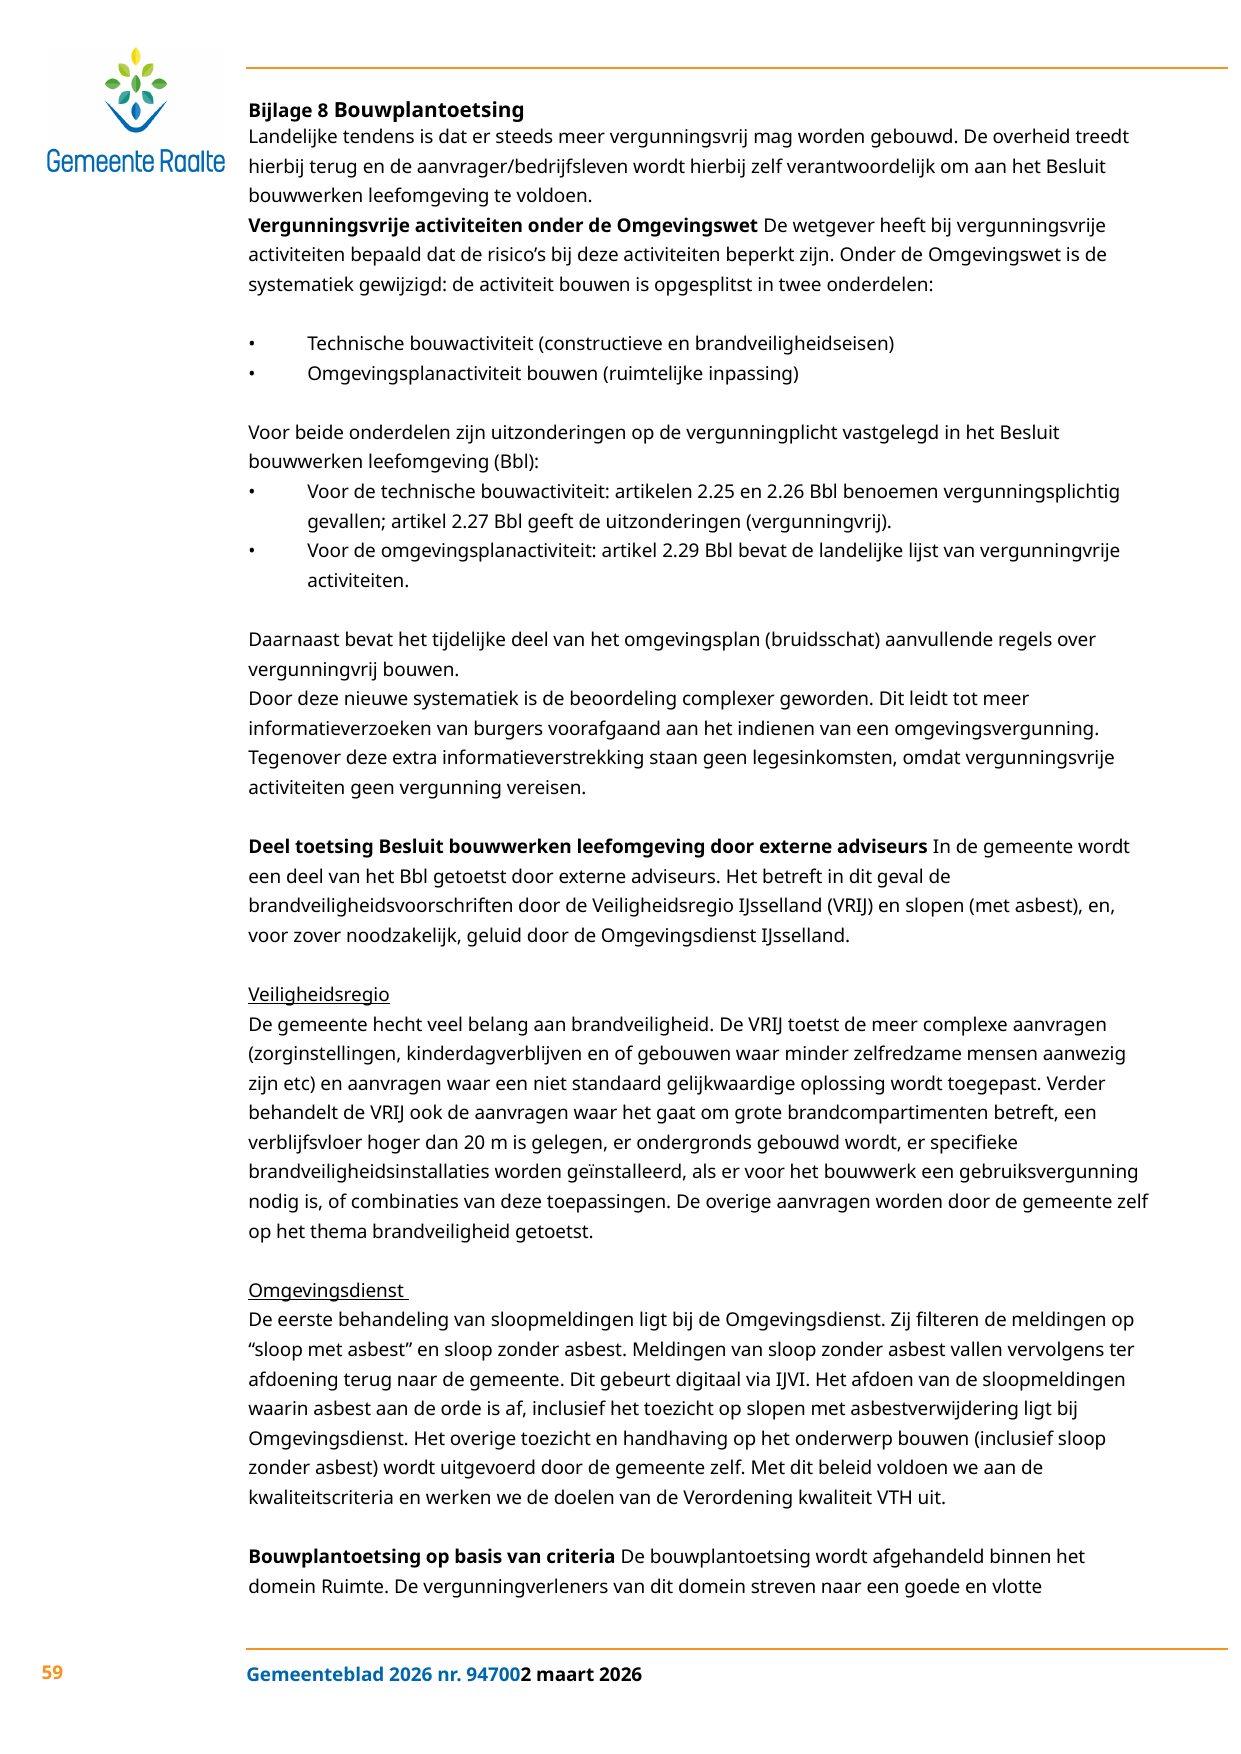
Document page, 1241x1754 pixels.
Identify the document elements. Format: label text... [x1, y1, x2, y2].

text Daarnaast bevat het tijdelijke deel van het omgevingsplan (bruidsschat) aanvullende regels over vergunningvrij bouwen. [248, 626, 1152, 682]
text Veiligheidsregio [248, 981, 1152, 1007]
text Door deze nieuwe systematiek is de beoordeling complexer geworden. Dit leidt tot meer informatieverzoeken van burgers voorafgaand aan het indienen van een omgevingsvergunning. Tegenover deze extra informatieverstrekking staan geen legesinkomsten, omdat vergunningsvrije activiteiten geen vergunning vereisen. [248, 685, 1152, 800]
picture [41, 47, 231, 172]
text Bouwplantoetsing op basis van criteria De bouwplantoetsing wordt afgehandeld binnen het domein Ruimte. De vergunningverleners van dit domein streven naar een goede en vlotte [248, 1543, 1152, 1599]
list Voor de technische bouwactiviteit: artikelen 2.25 en 2.26 Bbl benoemen vergunningsplichtig gevallen; artikel 2.27 Bbl geeft de uitzonderingen (vergunningvrij). [248, 478, 1152, 534]
text Vergunningsvrije activiteiten onder de Omgevingswet De wetgever heeft bij vergunningsvrije activiteiten bepaald dat de risico’s bij deze activiteiten beperkt zijn. Onder de Omgevingswet is de systematiek gewijzigd: de activiteit bouwen is opgesplitst in twee onderdelen: [248, 212, 1152, 297]
list Omgevingsplanactiviteit bouwen (ruimtelijke inpassing) [248, 360, 1152, 386]
list Technische bouwactiviteit (constructieve en brandveiligheidseisen) [248, 330, 1152, 356]
text Landelijke tendens is dat er steeds meer vergunningsvrij mag worden gebouwd. De overheid treedt hierbij terug en de aanvrager/bedrijfsleven wordt hierbij zelf verantwoordelijk om aan het Besluit bouwwerken leefomgeving te voldoen. [248, 123, 1152, 208]
text De eerste behandeling van sloopmeldingen ligt bij de Omgevingsdienst. Zij filteren de meldingen op “sloop met asbest” en sloop zonder asbest. Meldingen van sloop zonder asbest vallen vervolgens ter afdoening terug naar de gemeente. Dit gebeurt digitaal via IJVI. Het afdoen van de sloopmeldingen waarin asbest aan de orde is af, inclusief het toezicht op slopen met asbestverwijdering ligt bij Omgevingsdienst. Het overige toezicht en handhaving op het onderwerp bouwen (inclusief sloop zonder asbest) wordt uitgevoerd door de gemeente zelf. Met dit beleid voldoen we aan de kwaliteitscriteria en werken we de doelen van de Verordening kwaliteit VTH uit. [248, 1307, 1152, 1510]
text Omgevingsdienst [248, 1277, 1152, 1303]
text Voor beide onderdelen zijn uitzonderingen op de vergunningplicht vastgelegd in het Besluit bouwwerken leefomgeving (Bbl): [248, 419, 1152, 474]
list Voor de omgevingsplanactiviteit: artikel 2.29 Bbl bevat de landelijke lijst van vergunningvrije activiteiten. [248, 537, 1152, 593]
text Bijlage 8 Bouwplantoetsing [248, 95, 1152, 123]
text De gemeente hecht veel belang aan brandveiligheid. De VRIJ toetst de meer complexe aanvragen (zorginstellingen, kinderdagverblijven en of gebouwen waar minder zelfredzame mensen aanwezig zijn etc) en aanvragen waar een niet standaard gelijkwaardige oplossing wordt toegepast. Verder behandelt de VRIJ ook de aanvragen waar het gaat om grote brandcompartimenten betreft, een verblijfsvloer hoger dan 20 m is gelegen, er ondergronds gebouwd wordt, er specifieke brandveiligheidsinstallaties worden geïnstalleerd, als er voor het bouwwerk een gebruiksvergunning nodig is, of combinaties van deze toepassingen. De overige aanvragen worden door de gemeente zelf op het thema brandveiligheid getoetst. [248, 1011, 1152, 1244]
text Deel toetsing Besluit bouwwerken leefomgeving door externe adviseurs In de gemeente wordt een deel van het Bbl getoetst door externe adviseurs. Het betreft in dit geval de brandveiligheidsvoorschriften door de Veiligheidsregio IJsselland (VRIJ) en slopen (met asbest), en, voor zover noodzakelijk, geluid door de Omgevingsdienst IJsselland. [248, 833, 1152, 948]
